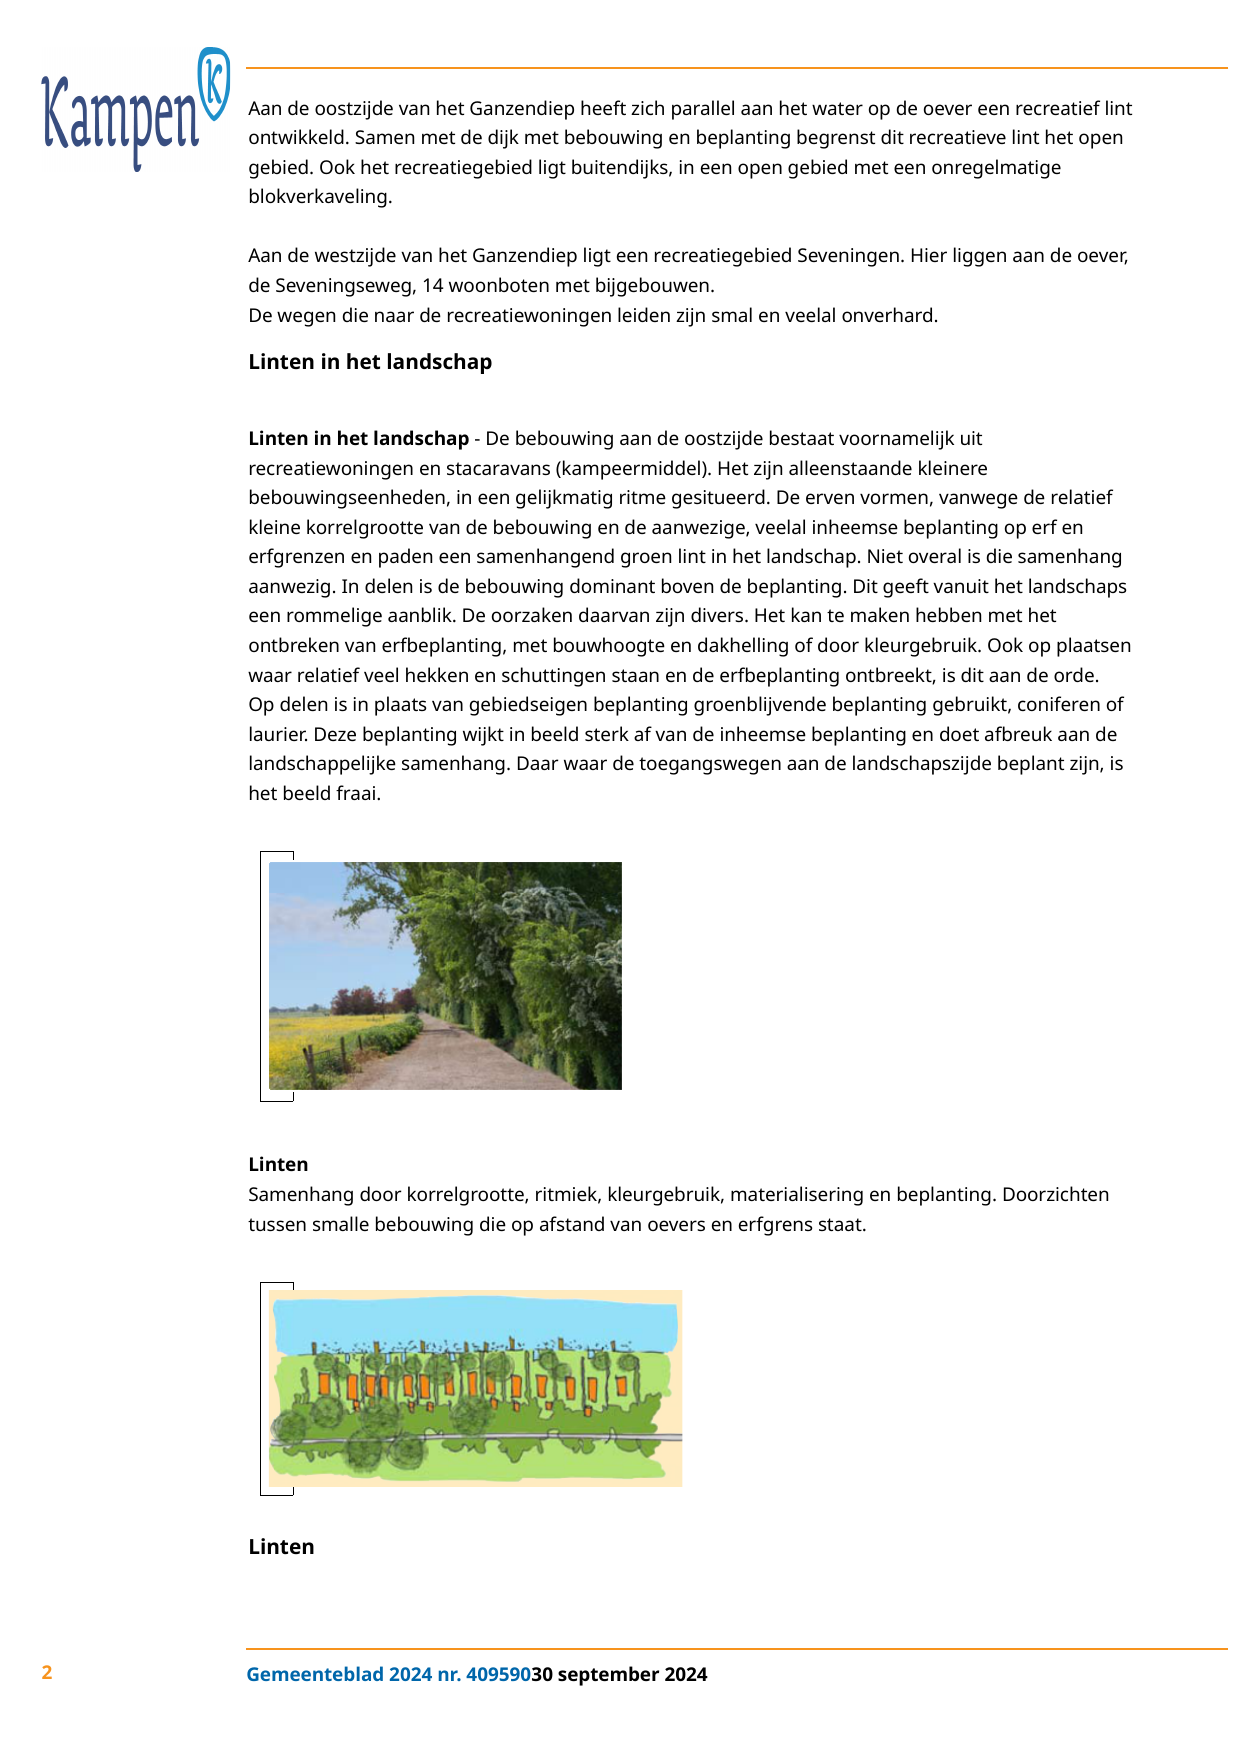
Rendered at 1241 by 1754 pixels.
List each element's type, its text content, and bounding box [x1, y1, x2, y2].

text De wegen die naar de recreatiewoningen leiden zijn smal en veelal onverhard. [248, 302, 1152, 328]
text Linten [248, 1532, 1152, 1561]
table_header Linten Samenhang door korrelgrootte, ritmiek, kleurgebruik, materialisering en beplanting. Doorzichten tussen smalle bebouwing die op afstand van oevers en erfgrens staat. [248, 1152, 1152, 1513]
picture [41, 47, 231, 172]
text Aan de oostzijde van het Ganzendiep heeft zich parallel aan het water op de oever een recreatief lint ontwikkeld. Samen met de dijk met bebouwing en beplanting begrenst dit recreatieve lint het open gebied. Ook het recreatiegebied ligt buitendijks, in een open gebied met een onregelmatige blokverkaveling. [248, 95, 1152, 209]
text Linten in het landschap [248, 347, 1152, 376]
picture [268, 1290, 683, 1487]
text Op delen is in plaats van gebiedseigen beplanting groenblijvende beplanting gebruikt, coniferen of laurier. Deze beplanting wijkt in beeld sterk af van de inheemse beplanting en doet afbreuk aan de landschappelijke samenhang. Daar waar de toegangswegen aan de landschapszijde beplant zijn, is het beeld fraai. [248, 691, 1152, 806]
text Linten in het landschap - De bebouwing aan de oostzijde bestaat voornamelijk uit recreatiewoningen en stacaravans (kampeermiddel). Het zijn alleenstaande kleinere bebouwingseenheden, in een gelijkmatig ritme gesitueerd. De erven vormen, vanwege de relatief kleine korrelgrootte van de bebouwing en de aanwezige, veelal inheemse beplanting op erf en erfgrenzen en paden een samenhangend groen lint in het landschap. Niet overal is die samenhang aanwezig. In delen is de bebouwing dominant boven de beplanting. Dit geeft vanuit het landschaps een rommelige aanblik. De oorzaken daarvan zijn divers. Het kan te maken hebben met het ontbreken van erfbeplanting, met bouwhoogte en dakhelling of door kleurgebruik. Ook op plaatsen waar relatief veel hekken en schuttingen staan en de erfbeplanting ontbreekt, is dit aan de orde. [248, 425, 1152, 688]
picture [268, 860, 624, 1092]
text Aan de westzijde van het Ganzendiep ligt een recreatiegebied Seveningen. Hier liggen aan de oever, de Seveningseweg, 14 woonboten met bijgebouwen. [248, 243, 1152, 298]
